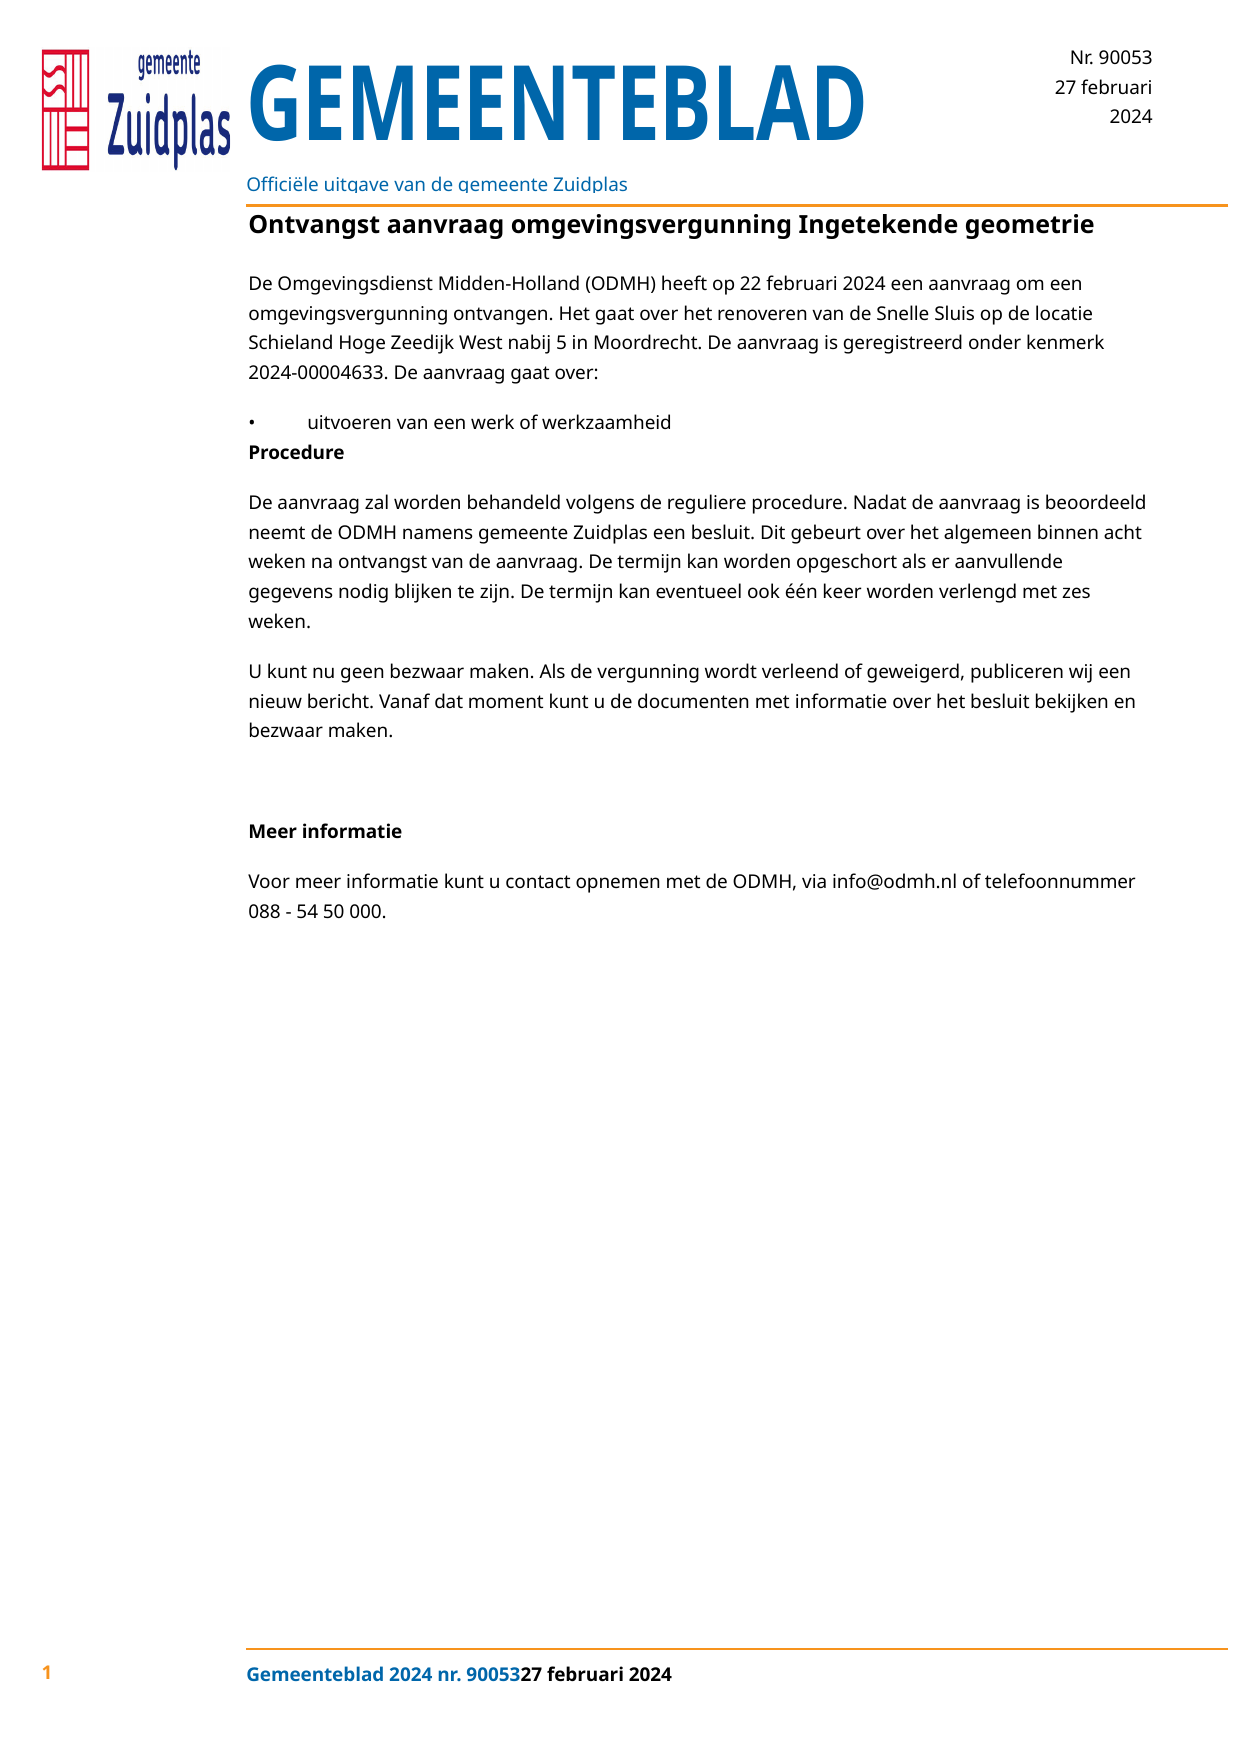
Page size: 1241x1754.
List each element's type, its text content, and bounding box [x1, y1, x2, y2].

text De Omgevingsdienst Midden-Holland (ODMH) heeft op 22 februari 2024 een aanvraag om een omgevingsvergunning ontvangen. Het gaat over het renoveren van de Snelle Sluis op de locatie Schieland Hoge Zeedijk West nabij 5 in Moordrecht. De aanvraag is geregistreerd onder kenmerk 2024-00004633. De aanvraag gaat over: [248, 270, 1152, 385]
text Voor meer informatie kunt u contact opnemen met de ODMH, via info@odmh.nl of telefoonnummer 088 - 54 50 000. [248, 869, 1152, 924]
text U kunt nu geen bezwaar maken. Als de vergunning wordt verleend of geweigerd, publiceren wij een nieuw bericht. Vanaf dat moment kunt u de documenten met informatie over het besluit bekijken en bezwaar maken. [248, 658, 1152, 743]
list uitvoeren van een werk of werkzaamheid [248, 409, 1152, 435]
picture [41, 47, 231, 172]
text Ontvangst aanvraag omgevingsvergunning Ingetekende geometrie [248, 207, 1152, 241]
text Meer informatie [248, 818, 1152, 844]
text Procedure [248, 439, 1152, 465]
text De aanvraag zal worden behandeld volgens de reguliere procedure. Nadat de aanvraag is beoordeeld neemt de ODMH namens gemeente Zuidplas een besluit. Dit gebeurt over het algemeen binnen acht weken na ontvangst van de aanvraag. De termijn kan worden opgeschort als er aanvullende gegevens nodig blijken te zijn. De termijn kan eventueel ook één keer worden verlengd met zes weken. [248, 489, 1152, 633]
